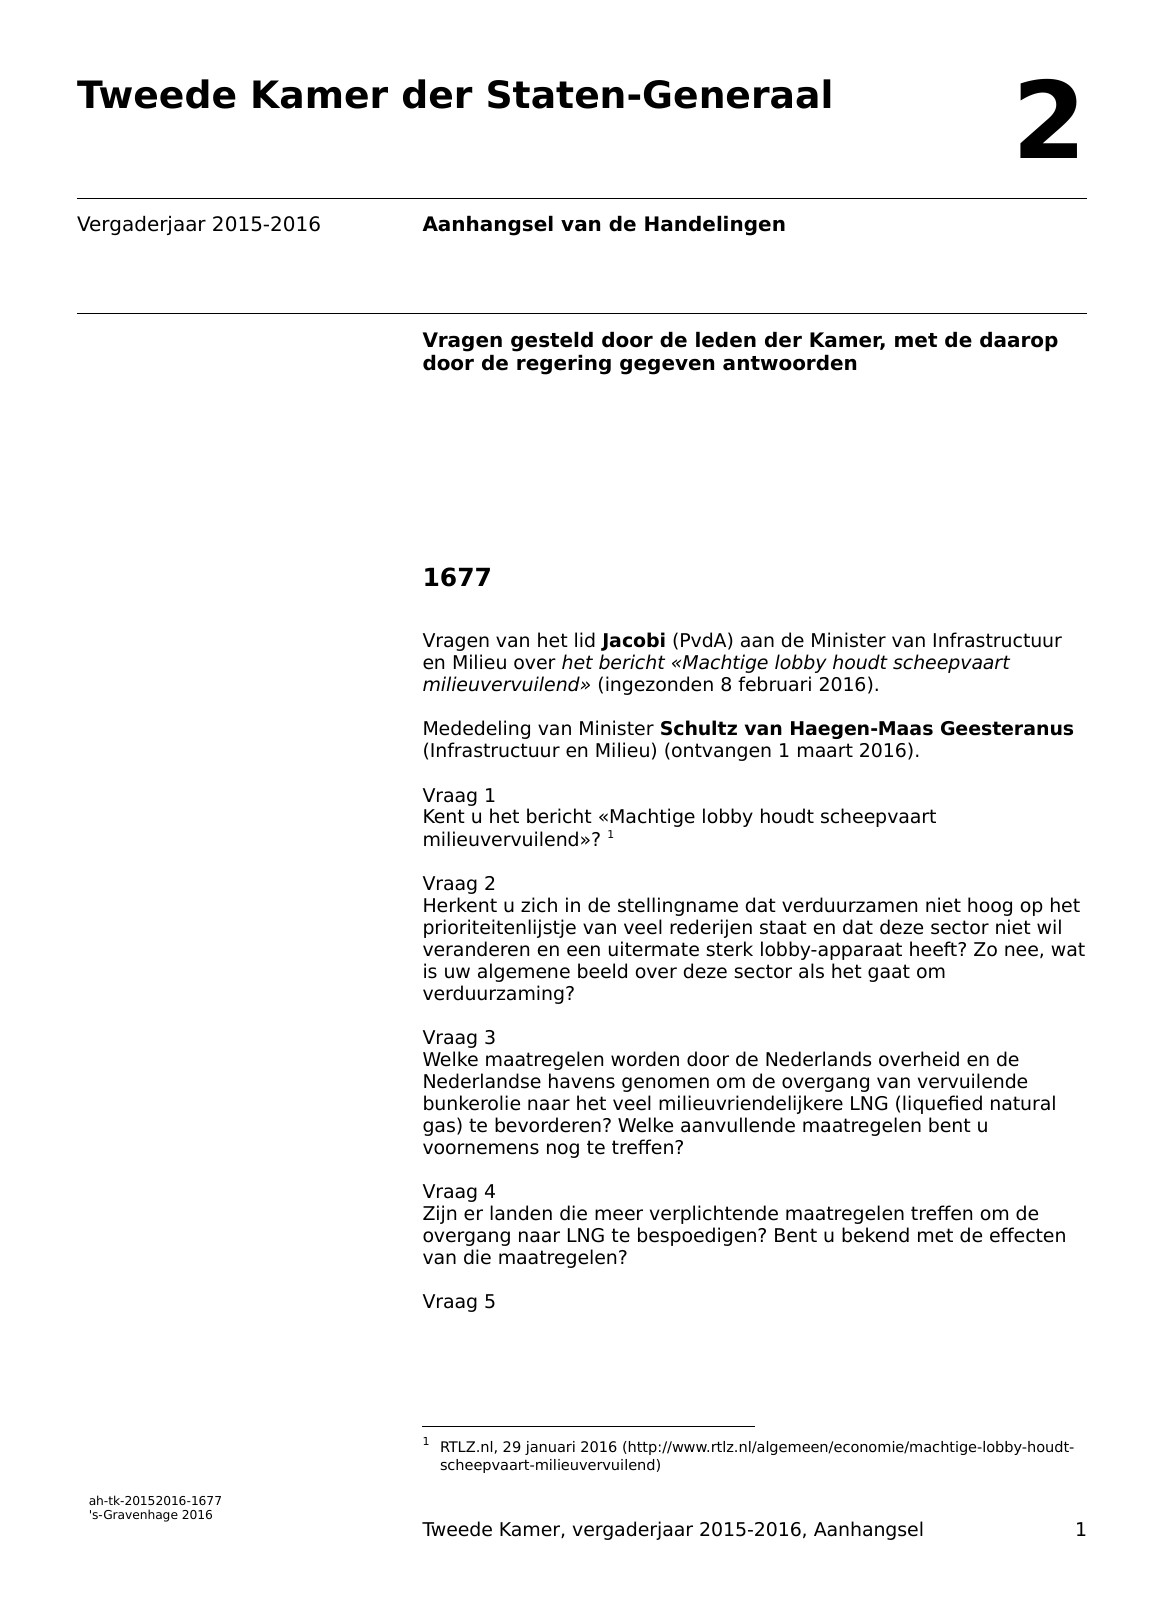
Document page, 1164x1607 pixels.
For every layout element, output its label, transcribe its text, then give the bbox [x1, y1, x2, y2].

text 1677 [422, 563, 1087, 592]
table_header Tweede Kamer der Staten-Generaal [77, 59, 886, 198]
text Vraag 5 [422, 1291, 1087, 1313]
text Vraag 2 [422, 873, 1087, 894]
text Herkent u zich in de stellingname dat verduurzamen niet hoog op het prioriteitenlijstje van veel rederijen staat en dat deze sector niet wil veranderen en een uitermate sterk lobby-apparaat heeft? Zo nee, wat is uw algemene beeld over deze sector als het gaat om verduurzaming? [422, 894, 1087, 1004]
text 's-Gravenhage 2016 [88, 1508, 323, 1522]
text RTLZ.nl, 29 januari 2016 (http://www.rtlz.nl/algemeen/economie/machtige-lobby-houdt-scheepvaart-milieuvervuilend) [422, 1435, 1087, 1474]
text Zijn er landen die meer verplichtende maatregelen treffen om de overgang naar LNG te bespoedigen? Bent u bekend met de effecten van die maatregelen? [422, 1203, 1087, 1269]
table_cell Vragen gesteld door de leden der Kamer, met de daarop door de regering gegeven antwoorden [422, 314, 1087, 375]
text Vraag 4 [422, 1181, 1087, 1203]
text Vragen van het lid Jacobi (PvdA) aan de Minister van Infrastructuur en Milieu over het bericht «Machtige lobby houdt scheepvaart milieuvervuilend» (ingezonden 8 februari 2016). [422, 630, 1087, 696]
table_header 2 [886, 59, 1087, 198]
table_cell Aanhangsel van de Handelingen [422, 199, 1087, 313]
text Kent u het bericht «Machtige lobby houdt scheepvaart milieuvervuilend»? [422, 806, 1087, 850]
text Vraag 1 [422, 784, 1087, 806]
text Vraag 3 [422, 1027, 1087, 1049]
text Mededeling van Minister Schultz van Haegen-Maas Geesteranus (Infrastructuur en Milieu) (ontvangen 1 maart 2016). [422, 718, 1087, 762]
table_cell [77, 314, 422, 375]
text ah-tk-20152016-1677 [88, 1494, 323, 1508]
table_cell Vergaderjaar 2015-2016 [77, 199, 422, 313]
text Welke maatregelen worden door de Nederlands overheid en de Nederlandse havens genomen om de overgang van vervuilende bunkerolie naar het veel milieuvriendelijkere LNG (liquefied natural gas) te bevorderen? Welke aanvullende maatregelen bent u voornemens nog te treffen? [422, 1049, 1087, 1158]
